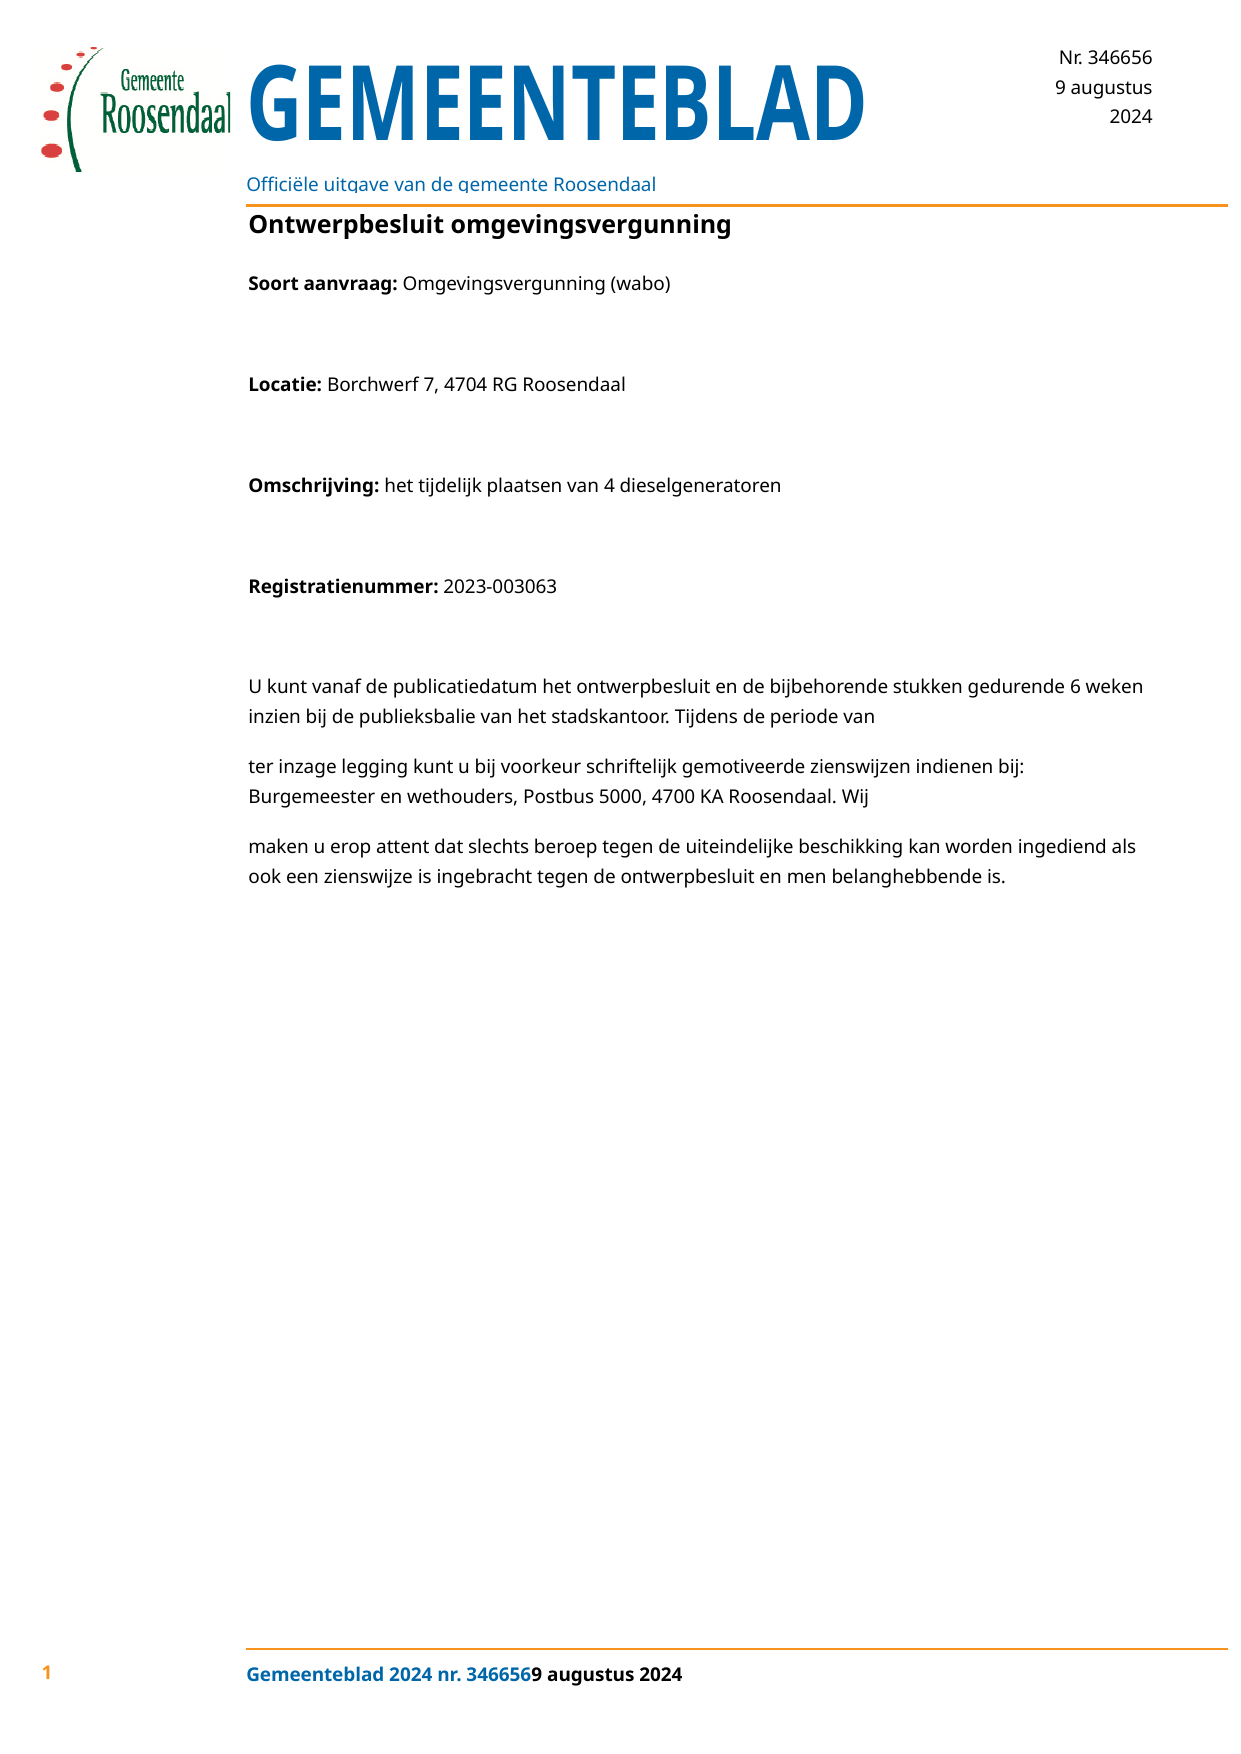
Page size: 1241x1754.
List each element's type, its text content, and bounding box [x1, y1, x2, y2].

text Registratienummer: 2023-003063 [248, 573, 1152, 598]
text maken u erop attent dat slechts beroep tegen de uiteindelijke beschikking kan worden ingediend als ook een zienswijze is ingebracht tegen de ontwerpbesluit en men belanghebbende is. [248, 834, 1152, 889]
picture [41, 47, 231, 172]
text Locatie: Borchwerf 7, 4704 RG Roosendaal [248, 371, 1152, 397]
text Omschrijving: het tijdelijk plaatsen van 4 dieselgeneratoren [248, 472, 1152, 498]
text Ontwerpbesluit omgevingsvergunning [248, 207, 1152, 241]
text Soort aanvraag: Omgevingsvergunning (wabo) [248, 270, 1152, 296]
text ter inzage legging kunt u bij voorkeur schriftelijk gemotiveerde zienswijzen indienen bij: Burgemeester en wethouders, Postbus 5000, 4700 KA Roosendaal. Wij [248, 754, 1152, 809]
text U kunt vanaf de publicatiedatum het ontwerpbesluit en de bijbehorende stukken gedurende 6 weken inzien bij de publieksbalie van het stadskantoor. Tijdens de periode van [248, 674, 1152, 729]
